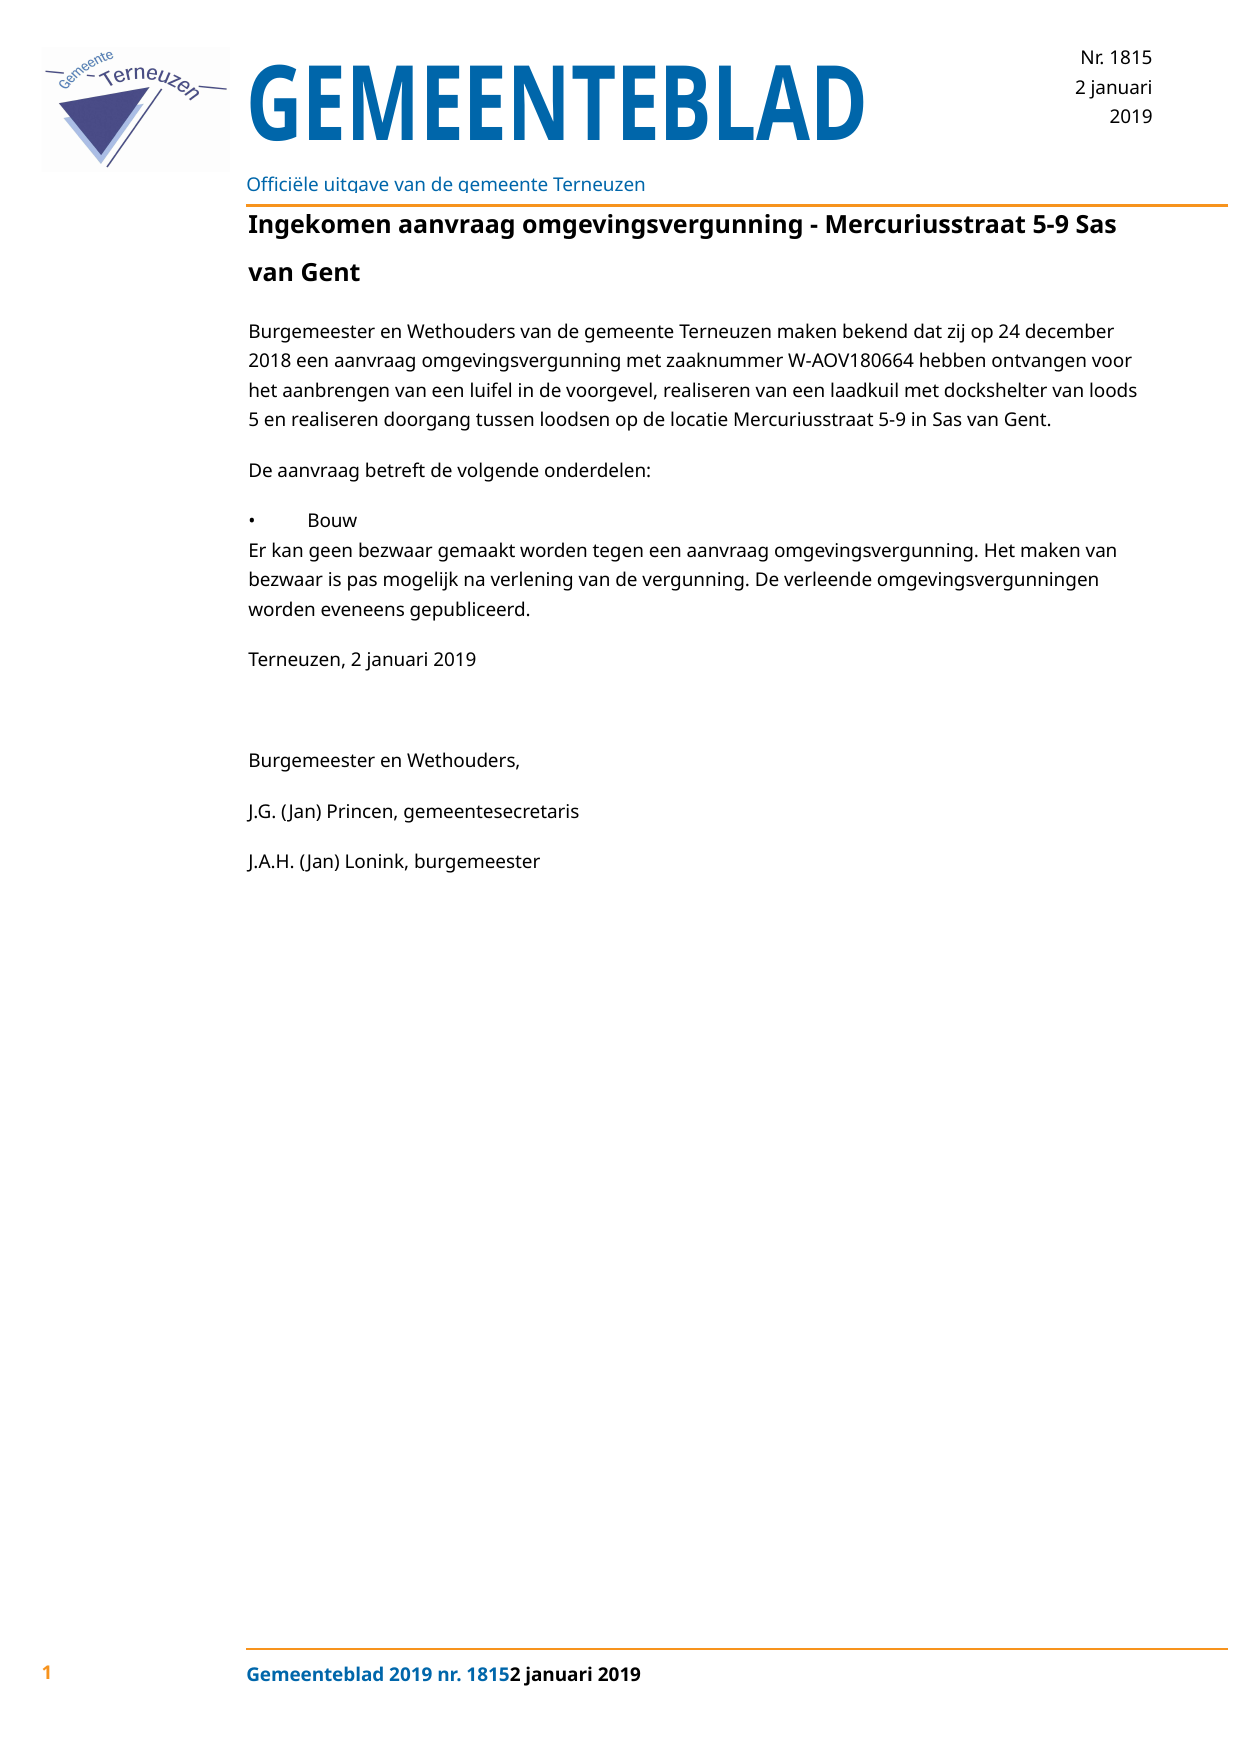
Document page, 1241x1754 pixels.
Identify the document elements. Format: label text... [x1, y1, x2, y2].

picture [41, 47, 231, 172]
list Bouw [248, 507, 1152, 533]
text Terneuzen, 2 januari 2019 [248, 647, 1152, 672]
text Burgemeester en Wethouders van de gemeente Terneuzen maken bekend dat zij op 24 december 2018 een aanvraag omgevingsvergunning met zaaknummer W-AOV180664 hebben ontvangen voor het aanbrengen van een luifel in de voorgevel, realiseren van een laadkuil met dockshelter van loods 5 en realiseren doorgang tussen loodsen op de locatie Mercuriusstraat 5-9 in Sas van Gent. [248, 318, 1152, 432]
text J.A.H. (Jan) Lonink, burgemeester [248, 848, 1152, 874]
text De aanvraag betreft de volgende onderdelen: [248, 457, 1152, 483]
text Er kan geen bezwaar gemaakt worden tegen een aanvraag omgevingsvergunning. Het maken van bezwaar is pas mogelijk na verlening van de vergunning. De verleende omgevingsvergunningen worden eveneens gepubliceerd. [248, 537, 1152, 622]
text J.G. (Jan) Princen, gemeentesecretaris [248, 798, 1152, 824]
text Burgemeester en Wethouders, [248, 747, 1152, 773]
text Ingekomen aanvraag omgevingsvergunning - Mercuriusstraat 5-9 Sas van Gent [248, 207, 1152, 288]
